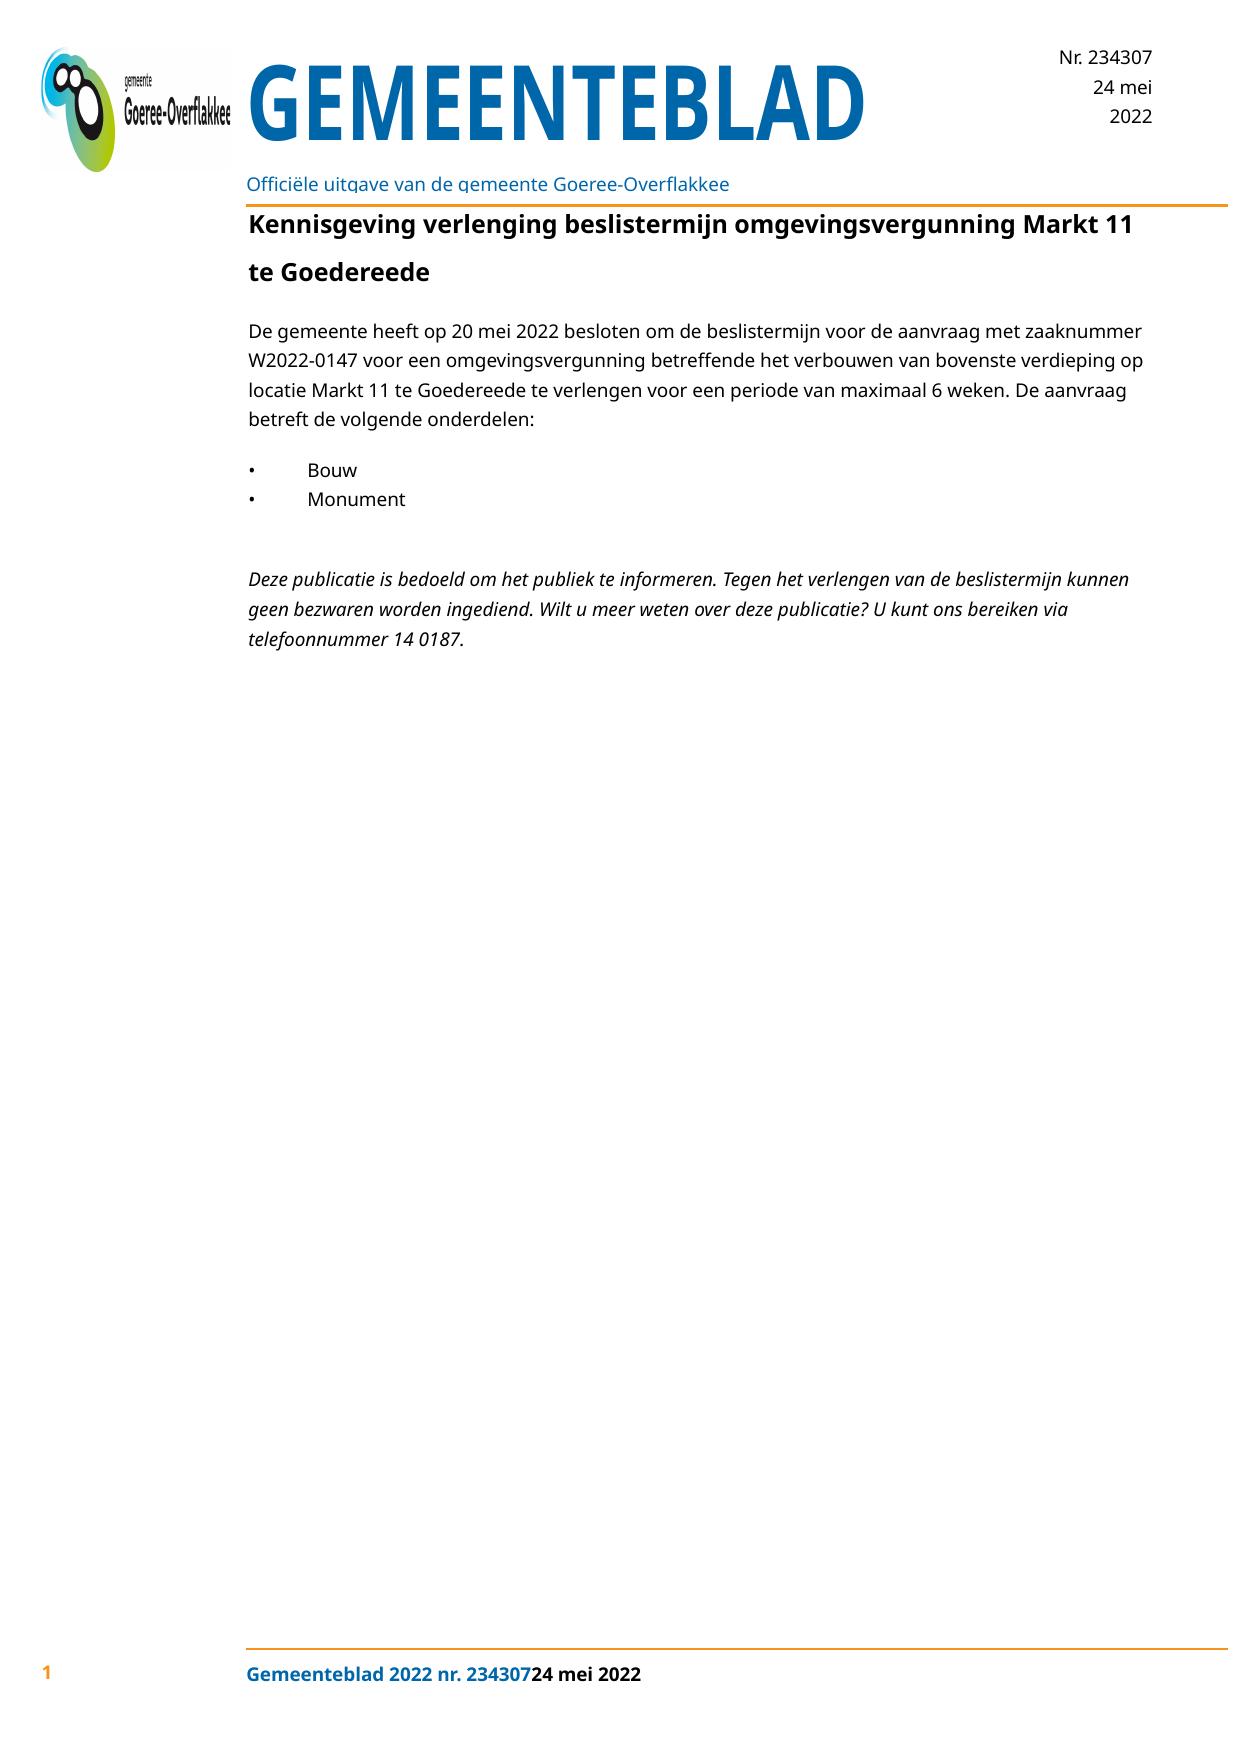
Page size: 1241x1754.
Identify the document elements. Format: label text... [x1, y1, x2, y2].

list Bouw [248, 457, 1152, 483]
text Deze publicatie is bedoeld om het publiek te informeren. Tegen het verlengen van de beslistermijn kunnen geen bezwaren worden ingediend. Wilt u meer weten over deze publicatie? U kunt ons bereiken via telefoonnummer 14 0187. [248, 567, 1152, 652]
text Kennisgeving verlenging beslistermijn omgevingsvergunning Markt 11 te Goedereede [248, 207, 1152, 288]
list Monument [248, 487, 1152, 512]
picture [41, 47, 231, 172]
text De gemeente heeft op 20 mei 2022 besloten om de beslistermijn voor de aanvraag met zaaknummer W2022-0147 voor een omgevingsvergunning betreffende het verbouwen van bovenste verdieping op locatie Markt 11 te Goedereede te verlengen voor een periode van maximaal 6 weken. De aanvraag betreft de volgende onderdelen: [248, 318, 1152, 432]
